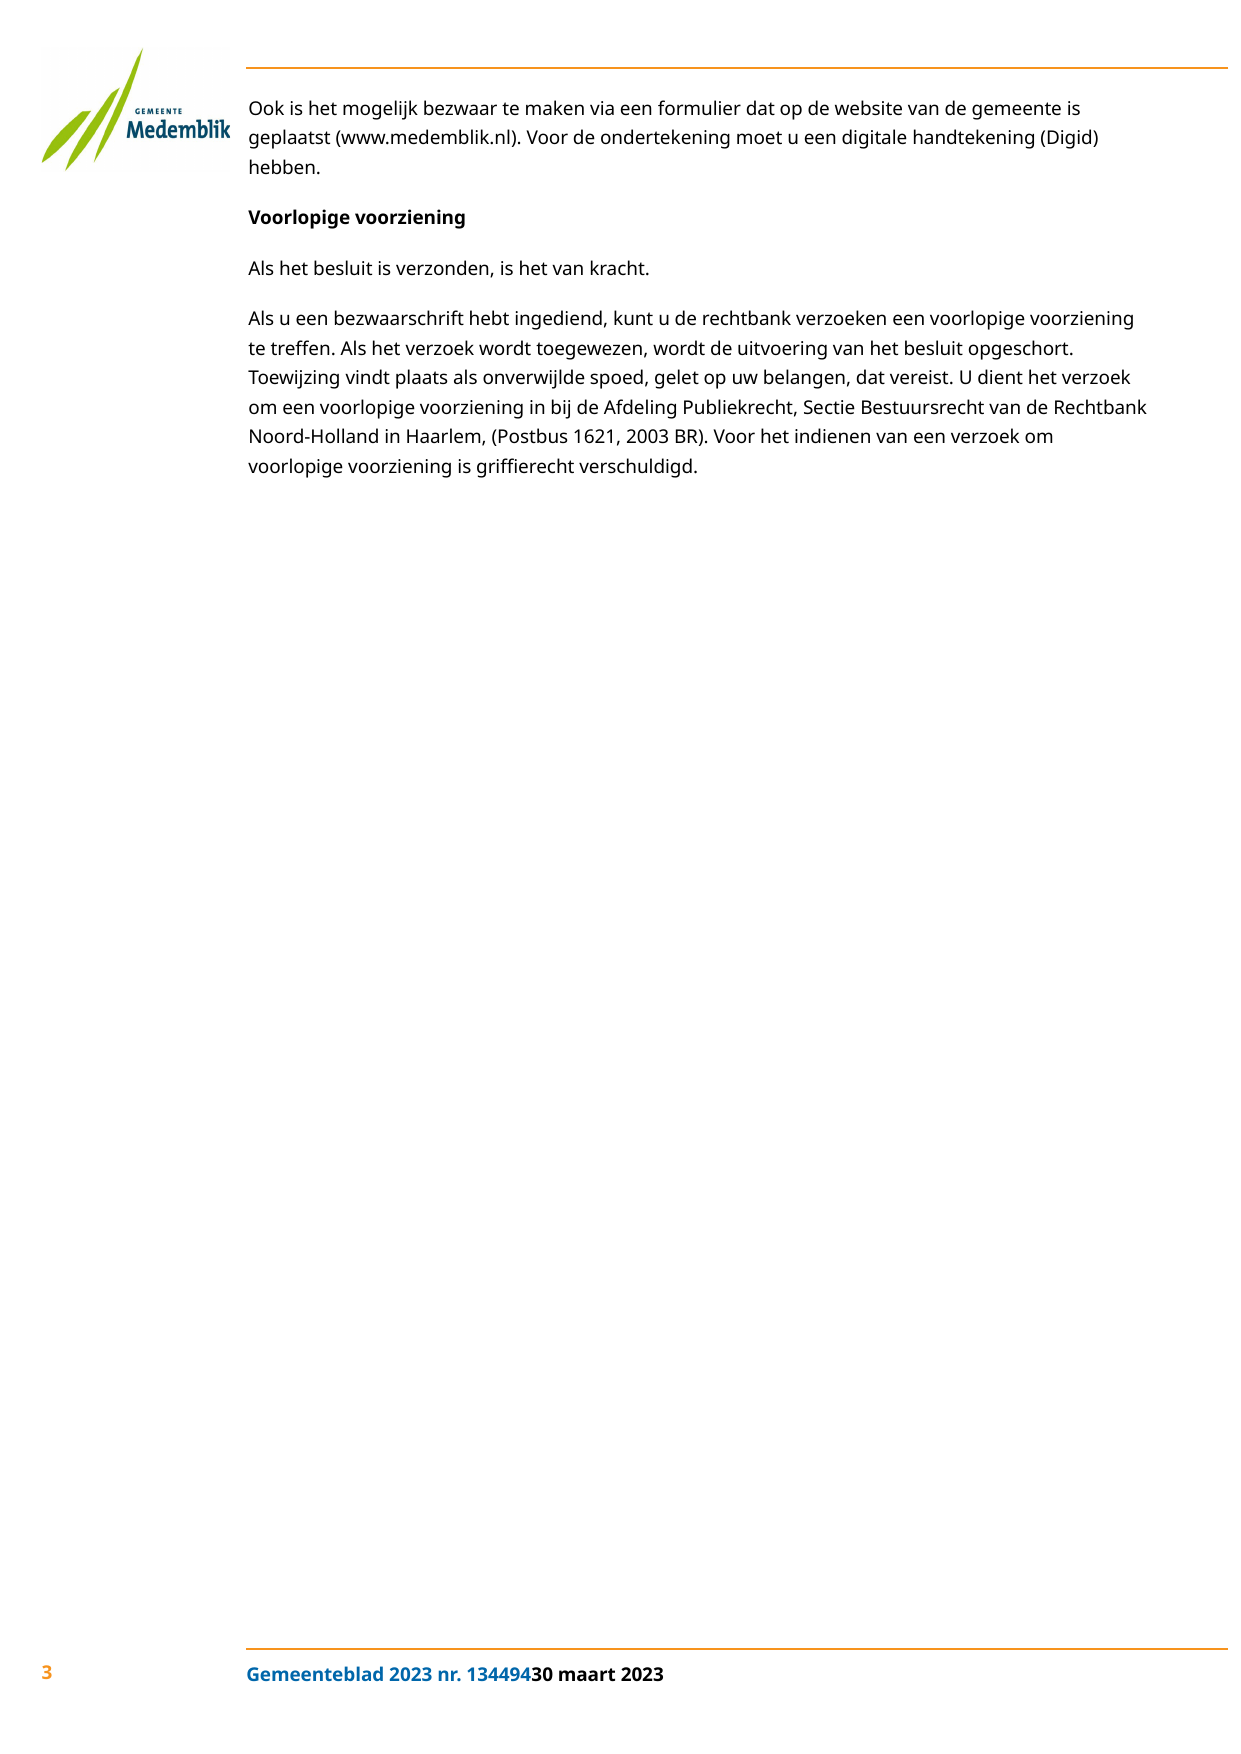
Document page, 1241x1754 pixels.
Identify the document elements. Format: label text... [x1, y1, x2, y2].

text Ook is het mogelijk bezwaar te maken via een formulier dat op de website van de gemeente is geplaatst (www.medemblik.nl). Voor de ondertekening moet u een digitale handtekening (Digid) hebben. [248, 95, 1152, 180]
text Voorlopige voorziening [248, 204, 1152, 230]
text Als u een bezwaarschrift hebt ingediend, kunt u de rechtbank verzoeken een voorlopige voorziening te treffen. Als het verzoek wordt toegewezen, wordt de uitvoering van het besluit opgeschort. Toewijzing vindt plaats als onverwijlde spoed, gelet op uw belangen, dat vereist. U dient het verzoek om een voorlopige voorziening in bij de Afdeling Publiekrecht, Sectie Bestuursrecht van de Rechtbank Noord-Holland in Haarlem, (Postbus 1621, 2003 BR). Voor het indienen van een verzoek om voorlopige voorziening is griffierecht verschuldigd. [248, 305, 1152, 479]
picture [41, 47, 231, 172]
text Als het besluit is verzonden, is het van kracht. [248, 255, 1152, 281]
